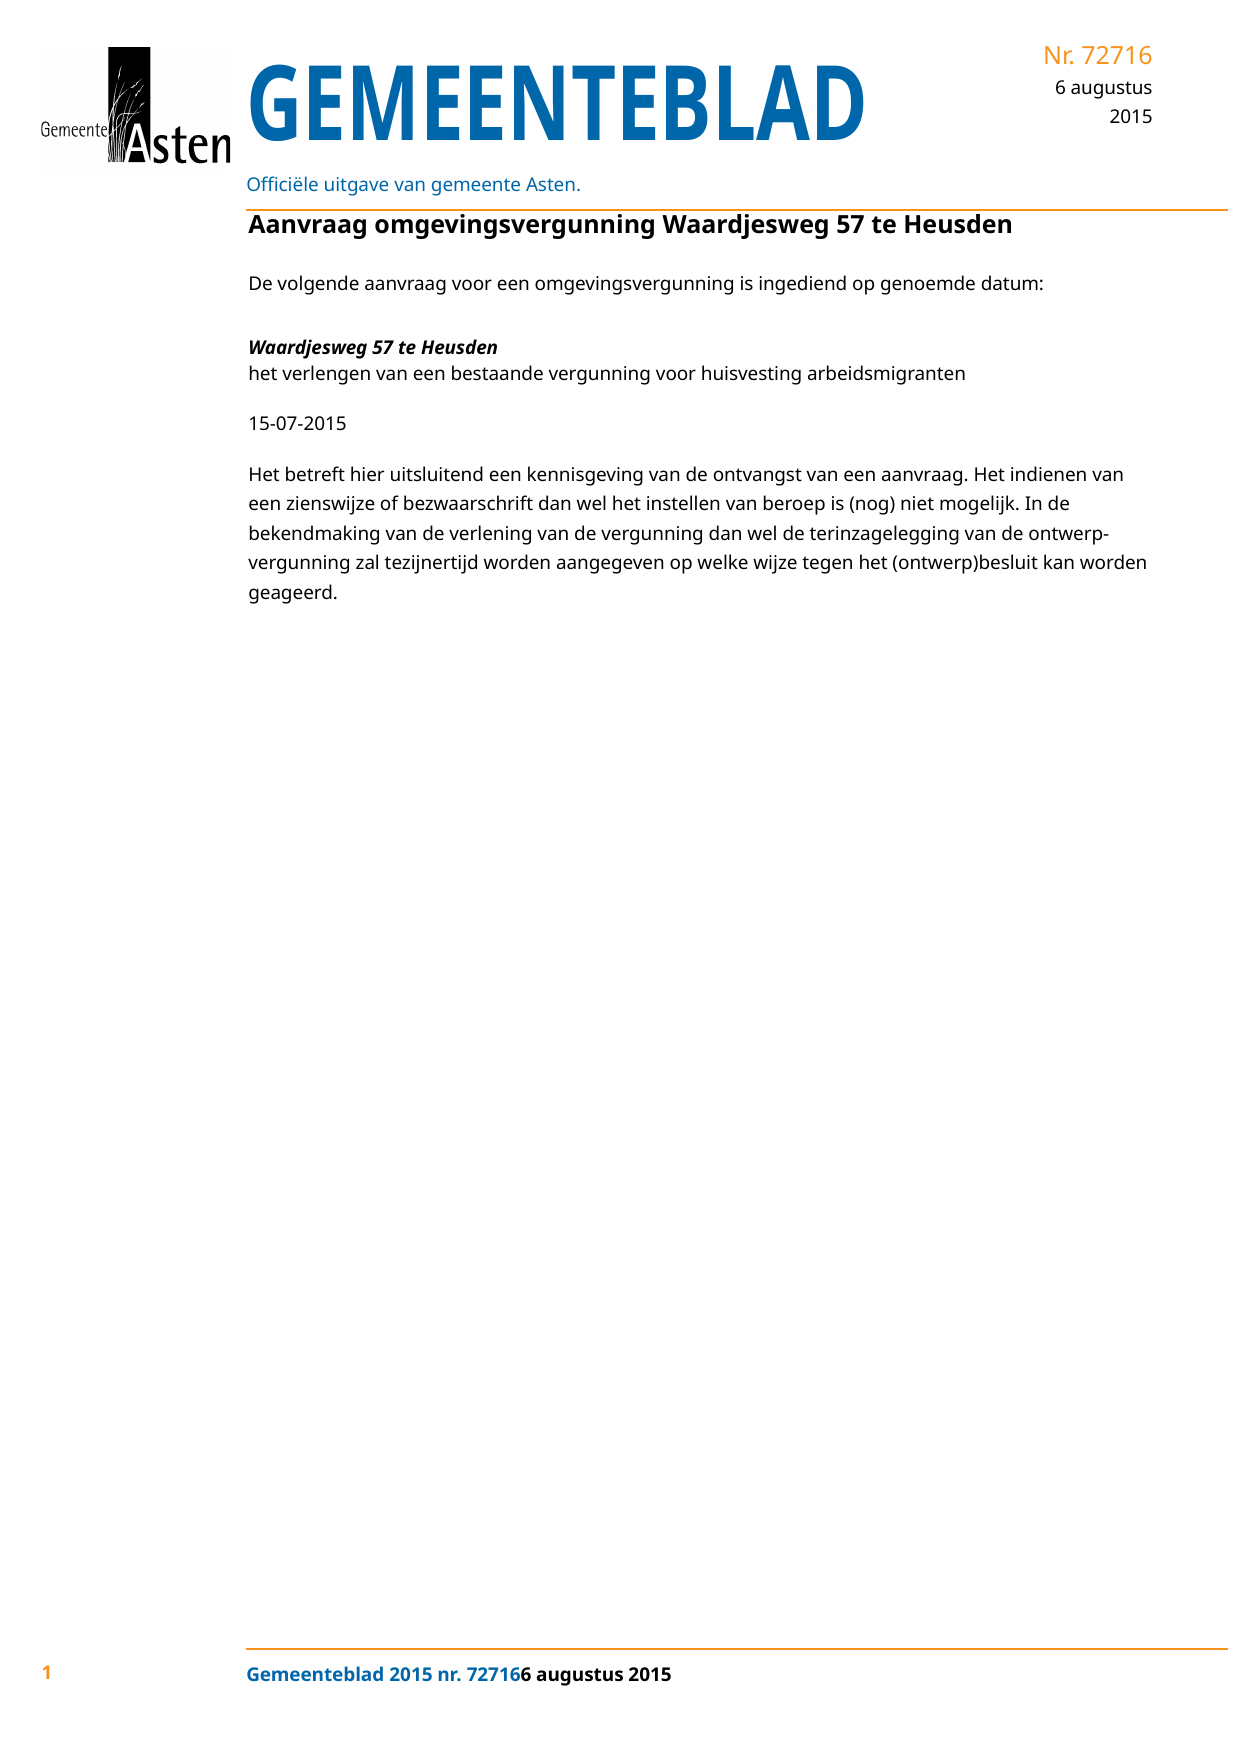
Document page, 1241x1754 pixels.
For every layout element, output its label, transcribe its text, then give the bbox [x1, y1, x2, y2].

text De volgende aanvraag voor een omgevingsvergunning is ingediend op genoemde datum: [248, 270, 1152, 296]
text Aanvraag omgevingsvergunning Waardjesweg 57 te Heusden [248, 211, 1152, 241]
text Waardjesweg 57 te Heusden [248, 334, 1152, 360]
text 15-07-2015 [248, 410, 1152, 436]
picture [41, 47, 231, 172]
text het verlengen van een bestaande vergunning voor huisvesting arbeidsmigranten [248, 360, 1152, 386]
text Het betreft hier uitsluitend een kennisgeving van de ontvangst van een aanvraag. Het indienen van een zienswijze of bezwaarschrift dan wel het instellen van beroep is (nog) niet mogelijk. In de bekendmaking van de verlening van de vergunning dan wel de terinzagelegging van de ontwerp-vergunning zal tezijnertijd worden aangegeven op welke wijze tegen het (ontwerp)besluit kan worden geageerd. [248, 461, 1152, 605]
